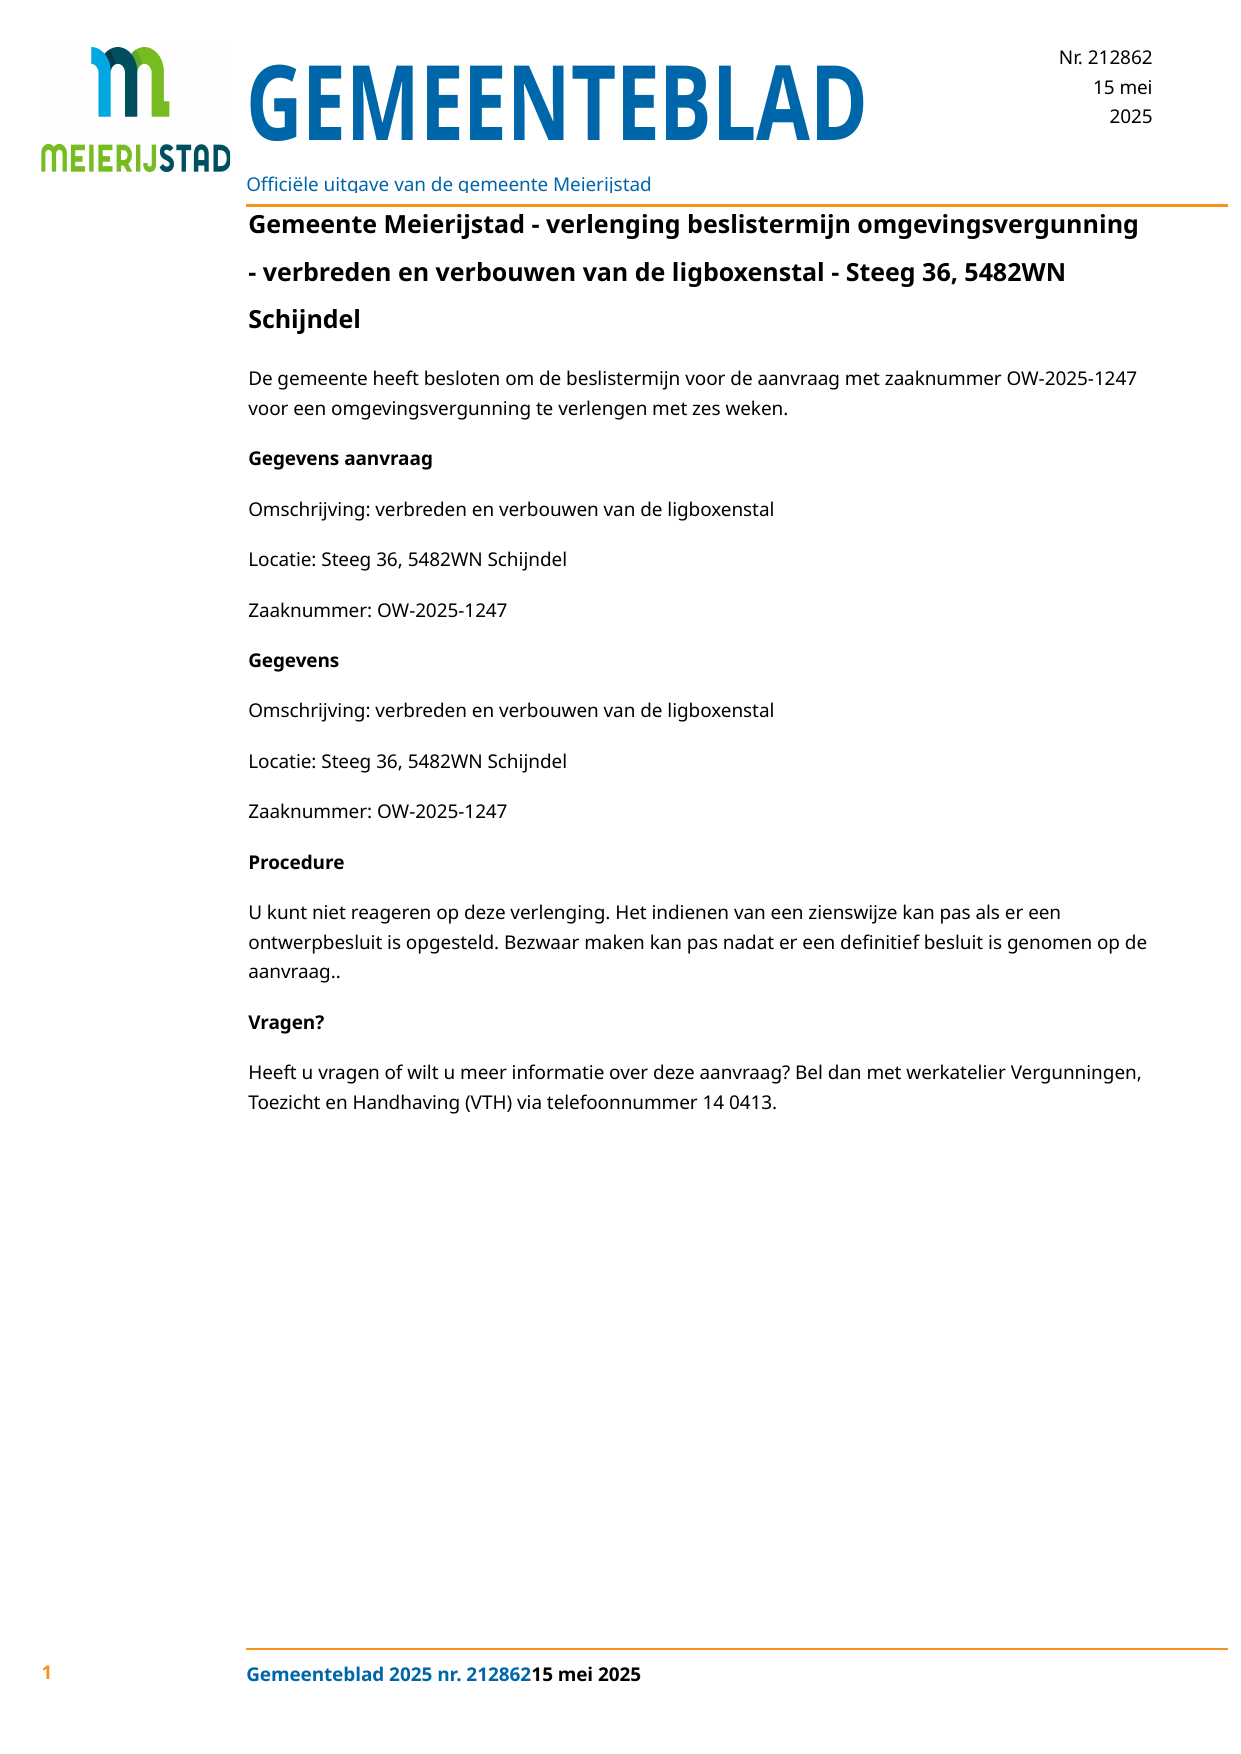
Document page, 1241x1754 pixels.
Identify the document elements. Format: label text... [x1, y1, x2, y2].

text Procedure [248, 849, 1152, 874]
text Omschrijving: verbreden en verbouwen van de ligboxenstal [248, 496, 1152, 522]
picture [41, 47, 231, 172]
text Heeft u vragen of wilt u meer informatie over deze aanvraag? Bel dan met werkatelier Vergunningen, Toezicht en Handhaving (VTH) via telefoonnummer 14 0413. [248, 1059, 1152, 1114]
text De gemeente heeft besloten om de beslistermijn voor de aanvraag met zaaknummer OW-2025-1247 voor een omgevingsvergunning te verlengen met zes weken. [248, 366, 1152, 421]
text Gegevens aanvraag [248, 446, 1152, 471]
text Vragen? [248, 1009, 1152, 1034]
text Locatie: Steeg 36, 5482WN Schijndel [248, 546, 1152, 572]
text Locatie: Steeg 36, 5482WN Schijndel [248, 748, 1152, 774]
text Gegevens [248, 647, 1152, 673]
text Gemeente Meierijstad - verlenging beslistermijn omgevingsvergunning - verbreden en verbouwen van de ligboxenstal - Steeg 36, 5482WN Schijndel [248, 207, 1152, 336]
text U kunt niet reageren op deze verlenging. Het indienen van een zienswijze kan pas als er een ontwerpbesluit is opgesteld. Bezwaar maken kan pas nadat er een definitief besluit is genomen op de aanvraag.. [248, 899, 1152, 984]
text Zaaknummer: OW-2025-1247 [248, 798, 1152, 824]
text Zaaknummer: OW-2025-1247 [248, 597, 1152, 622]
text Omschrijving: verbreden en verbouwen van de ligboxenstal [248, 698, 1152, 723]
